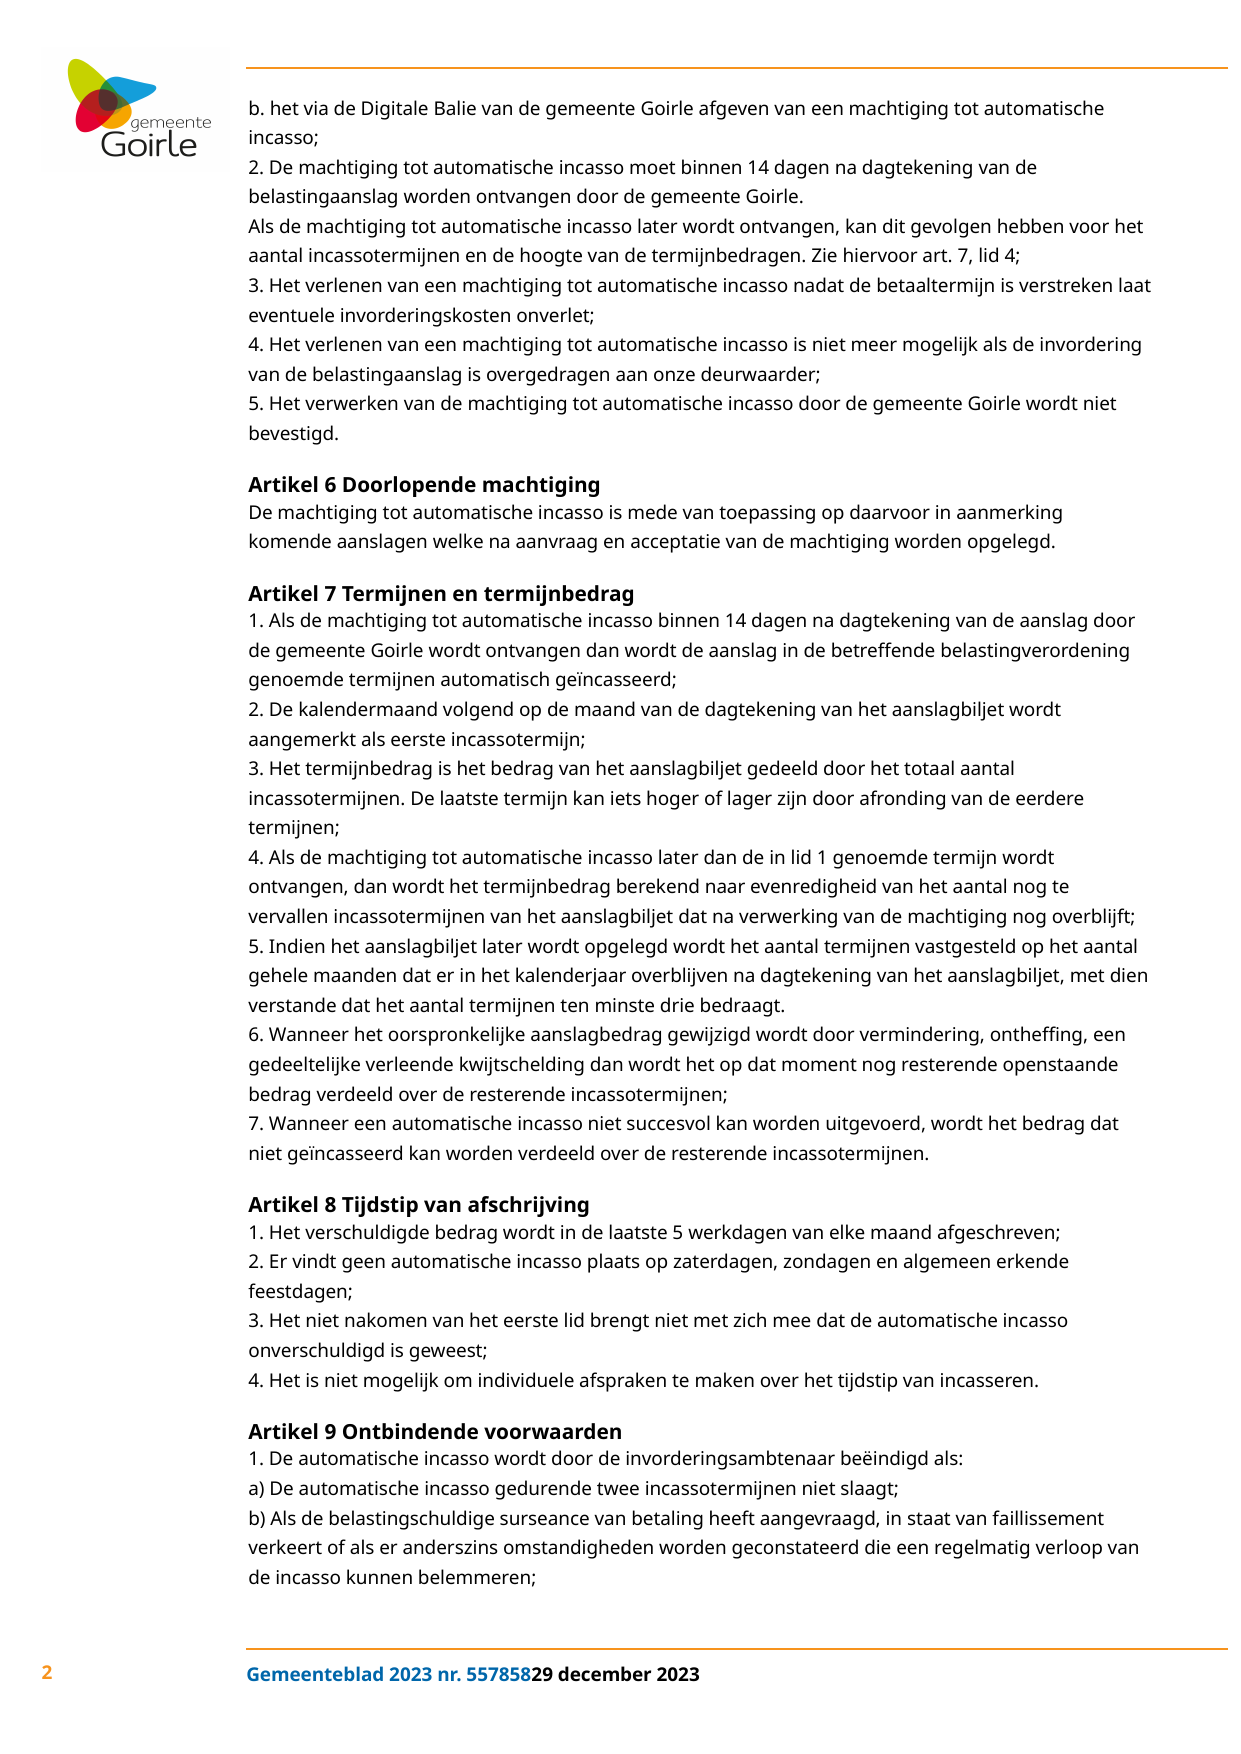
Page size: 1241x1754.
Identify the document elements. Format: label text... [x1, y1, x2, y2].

text 1. Als de machtiging tot automatische incasso binnen 14 dagen na dagtekening van de aanslag door de gemeente Goirle wordt ontvangen dan wordt de aanslag in de betreffende belastingverordening genoemde termijnen automatisch geïncasseerd; [248, 607, 1152, 692]
text 1. De automatische incasso wordt door de invorderingsambtenaar beëindigd als: [248, 1446, 1152, 1471]
text Artikel 6 Doorlopende machtiging [248, 471, 1152, 499]
text Artikel 9 Ontbindende voorwaarden [248, 1417, 1152, 1446]
text b. het via de Digitale Balie van de gemeente Goirle afgeven van een machtiging tot automatische incasso; [248, 95, 1152, 150]
text Artikel 8 Tijdstip van afschrijving [248, 1190, 1152, 1219]
text Artikel 7 Termijnen en termijnbedrag [248, 579, 1152, 607]
picture [41, 47, 231, 172]
text 7. Wanneer een automatische incasso niet succesvol kan worden uitgevoerd, wordt het bedrag dat niet geïncasseerd kan worden verdeeld over de resterende incassotermijnen. [248, 1110, 1152, 1166]
text 6. Wanneer het oorspronkelijke aanslagbedrag gewijzigd wordt door vermindering, ontheffing, een gedeeltelijke verleende kwijtschelding dan wordt het op dat moment nog resterende openstaande bedrag verdeeld over de resterende incassotermijnen; [248, 1022, 1152, 1107]
text 4. Het verlenen van een machtiging tot automatische incasso is niet meer mogelijk als de invordering van de belastingaanslag is overgedragen aan onze deurwaarder; [248, 331, 1152, 387]
text 2. De kalendermaand volgend op de maand van de dagtekening van het aanslagbiljet wordt aangemerkt als eerste incassotermijn; [248, 696, 1152, 752]
text 2. De machtiging tot automatische incasso moet binnen 14 dagen na dagtekening van de belastingaanslag worden ontvangen door de gemeente Goirle. [248, 154, 1152, 209]
text 3. Het verlenen van een machtiging tot automatische incasso nadat de betaaltermijn is verstreken laat eventuele invorderingskosten onverlet; [248, 272, 1152, 328]
text 3. Het niet nakomen van het eerste lid brengt niet met zich mee dat de automatische incasso onverschuldigd is geweest; [248, 1308, 1152, 1363]
text 4. Het is niet mogelijk om individuele afspraken te maken over het tijdstip van incasseren. [248, 1367, 1152, 1392]
text Als de machtiging tot automatische incasso later wordt ontvangen, kan dit gevolgen hebben voor het aantal incassotermijnen en de hoogte van de termijnbedragen. Zie hiervoor art. 7, lid 4; [248, 213, 1152, 268]
text 5. Het verwerken van de machtiging tot automatische incasso door de gemeente Goirle wordt niet bevestigd. [248, 391, 1152, 446]
text b) Als de belastingschuldige surseance van betaling heeft aangevraagd, in staat van faillissement verkeert of als er anderszins omstandigheden worden geconstateerd die een regelmatig verloop van de incasso kunnen belemmeren; [248, 1505, 1152, 1590]
text 2. Er vindt geen automatische incasso plaats op zaterdagen, zondagen en algemeen erkende feestdagen; [248, 1248, 1152, 1304]
text 4. Als de machtiging tot automatische incasso later dan de in lid 1 genoemde termijn wordt ontvangen, dan wordt het termijnbedrag berekend naar evenredigheid van het aantal nog te vervallen incassotermijnen van het aanslagbiljet dat na verwerking van de machtiging nog overblijft; [248, 844, 1152, 929]
text 3. Het termijnbedrag is het bedrag van het aanslagbiljet gedeeld door het totaal aantal incassotermijnen. De laatste termijn kan iets hoger of lager zijn door afronding van de eerdere termijnen; [248, 755, 1152, 840]
text a) De automatische incasso gedurende twee incassotermijnen niet slaagt; [248, 1475, 1152, 1501]
text 1. Het verschuldigde bedrag wordt in de laatste 5 werkdagen van elke maand afgeschreven; [248, 1219, 1152, 1244]
text De machtiging tot automatische incasso is mede van toepassing op daarvoor in aanmerking komende aanslagen welke na aanvraag en acceptatie van de machtiging worden opgelegd. [248, 499, 1152, 554]
text 5. Indien het aanslagbiljet later wordt opgelegd wordt het aantal termijnen vastgesteld op het aantal gehele maanden dat er in het kalenderjaar overblijven na dagtekening van het aanslagbiljet, met dien verstande dat het aantal termijnen ten minste drie bedraagt. [248, 933, 1152, 1018]
